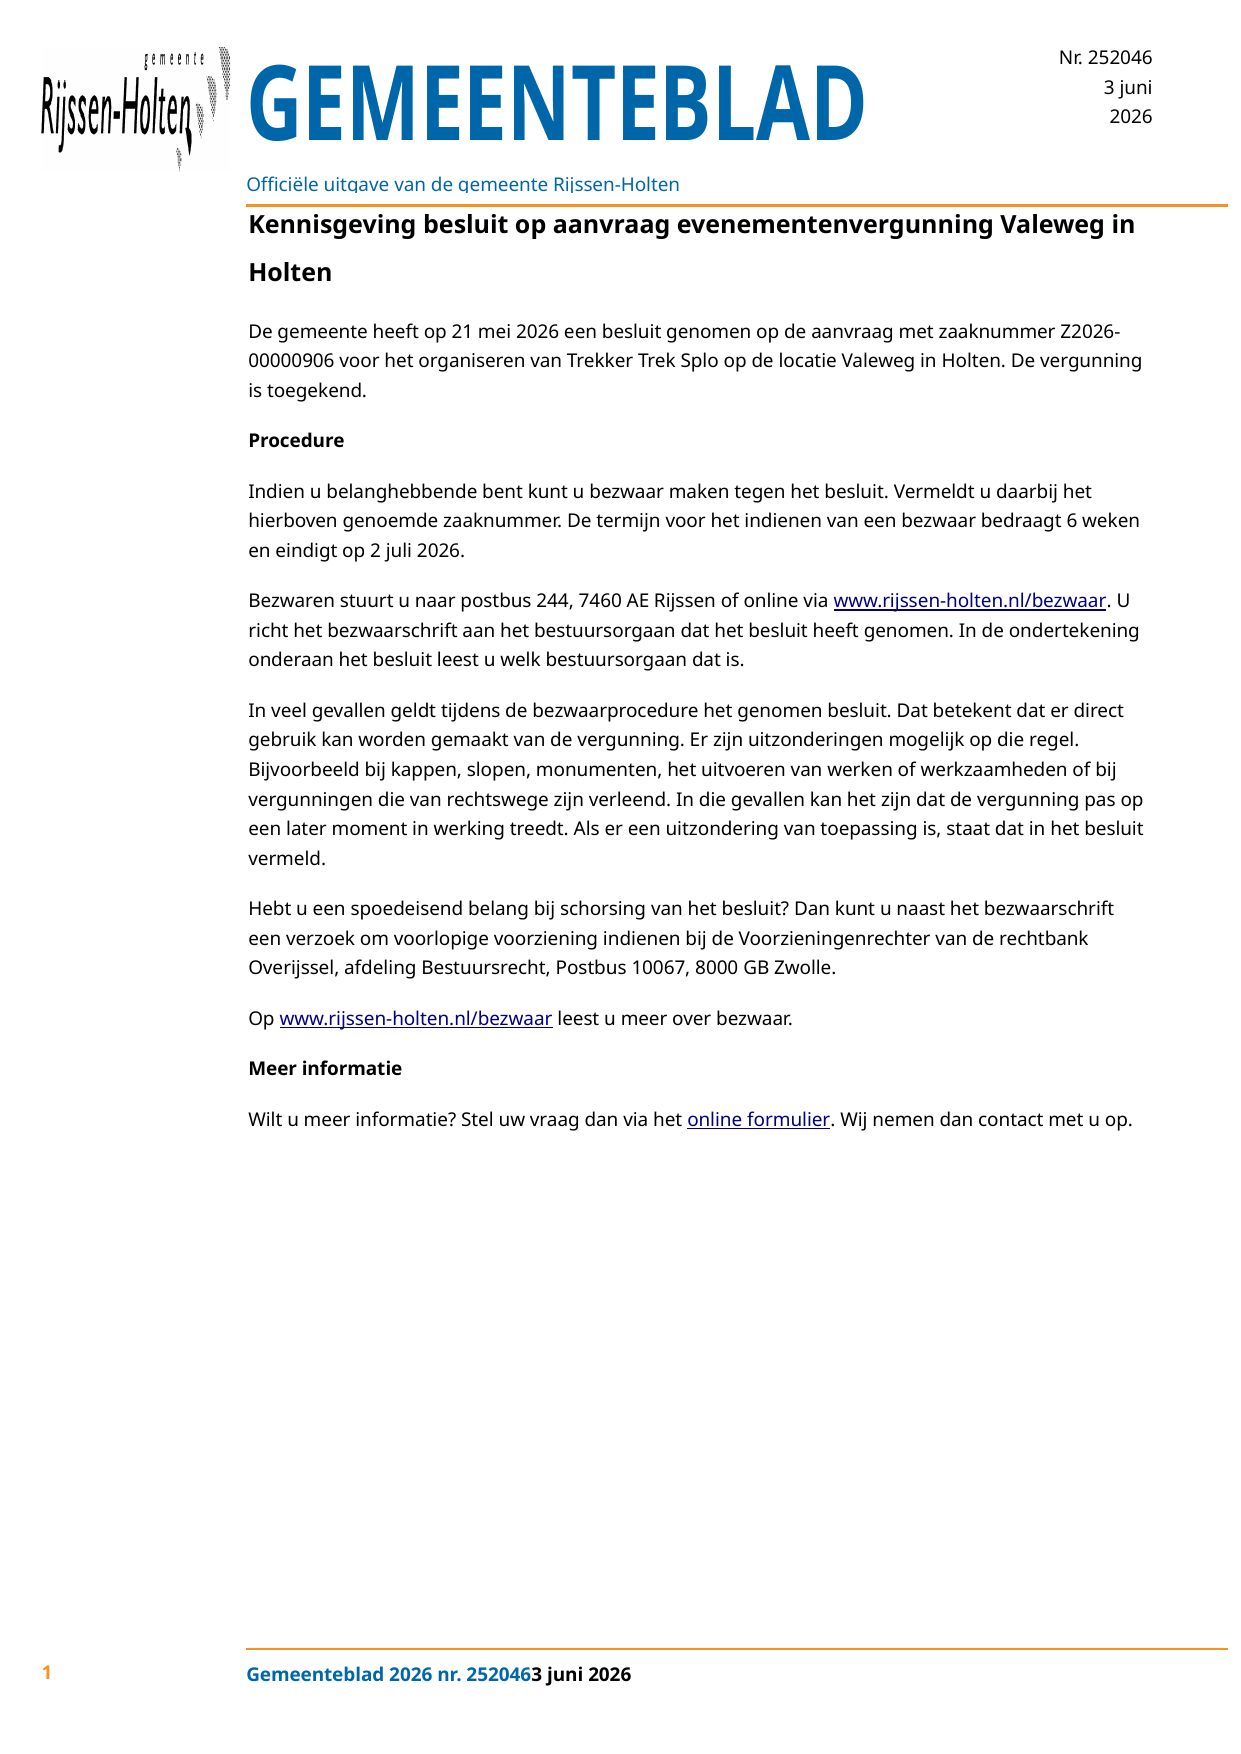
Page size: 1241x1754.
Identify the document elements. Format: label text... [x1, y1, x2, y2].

text Kennisgeving besluit op aanvraag evenementenvergunning Valeweg in Holten [248, 207, 1152, 288]
text Wilt u meer informatie? Stel uw vraag dan via het online formulier. Wij nemen dan contact met u op. [248, 1106, 1152, 1132]
text De gemeente heeft op 21 mei 2026 een besluit genomen op de aanvraag met zaaknummer Z2026-00000906 voor het organiseren van Trekker Trek Splo op de locatie Valeweg in Holten. De vergunning is toegekend. [248, 318, 1152, 403]
text Bezwaren stuurt u naar postbus 244, 7460 AE Rijssen of online via www.rijssen-holten.nl/bezwaar. U richt het bezwaarschrift aan het bestuursorgaan dat het besluit heeft genomen. In de ondertekening onderaan het besluit leest u welk bestuursorgaan dat is. [248, 587, 1152, 672]
text Procedure [248, 427, 1152, 453]
text Indien u belanghebbende bent kunt u bezwaar maken tegen het besluit. Vermeldt u daarbij het hierboven genoemde zaaknummer. De termijn voor het indienen van een bezwaar bedraagt 6 weken en eindigt op 2 juli 2026. [248, 478, 1152, 563]
text Meer informatie [248, 1055, 1152, 1081]
text Hebt u een spoedeisend belang bij schorsing van het besluit? Dan kunt u naast het bezwaarschrift een verzoek om voorlopige voorziening indienen bij de Voorzieningenrechter van de rechtbank Overijssel, afdeling Bestuursrecht, Postbus 10067, 8000 GB Zwolle. [248, 895, 1152, 980]
picture [41, 47, 231, 172]
text In veel gevallen geldt tijdens de bezwaarprocedure het genomen besluit. Dat betekent dat er direct gebruik kan worden gemaakt van de vergunning. Er zijn uitzonderingen mogelijk op die regel. Bijvoorbeeld bij kappen, slopen, monumenten, het uitvoeren van werken of werkzaamheden of bij vergunningen die van rechtswege zijn verleend. In die gevallen kan het zijn dat de vergunning pas op een later moment in werking treedt. Als er een uitzondering van toepassing is, staat dat in het besluit vermeld. [248, 697, 1152, 871]
text Op www.rijssen-holten.nl/bezwaar leest u meer over bezwaar. [248, 1005, 1152, 1031]
